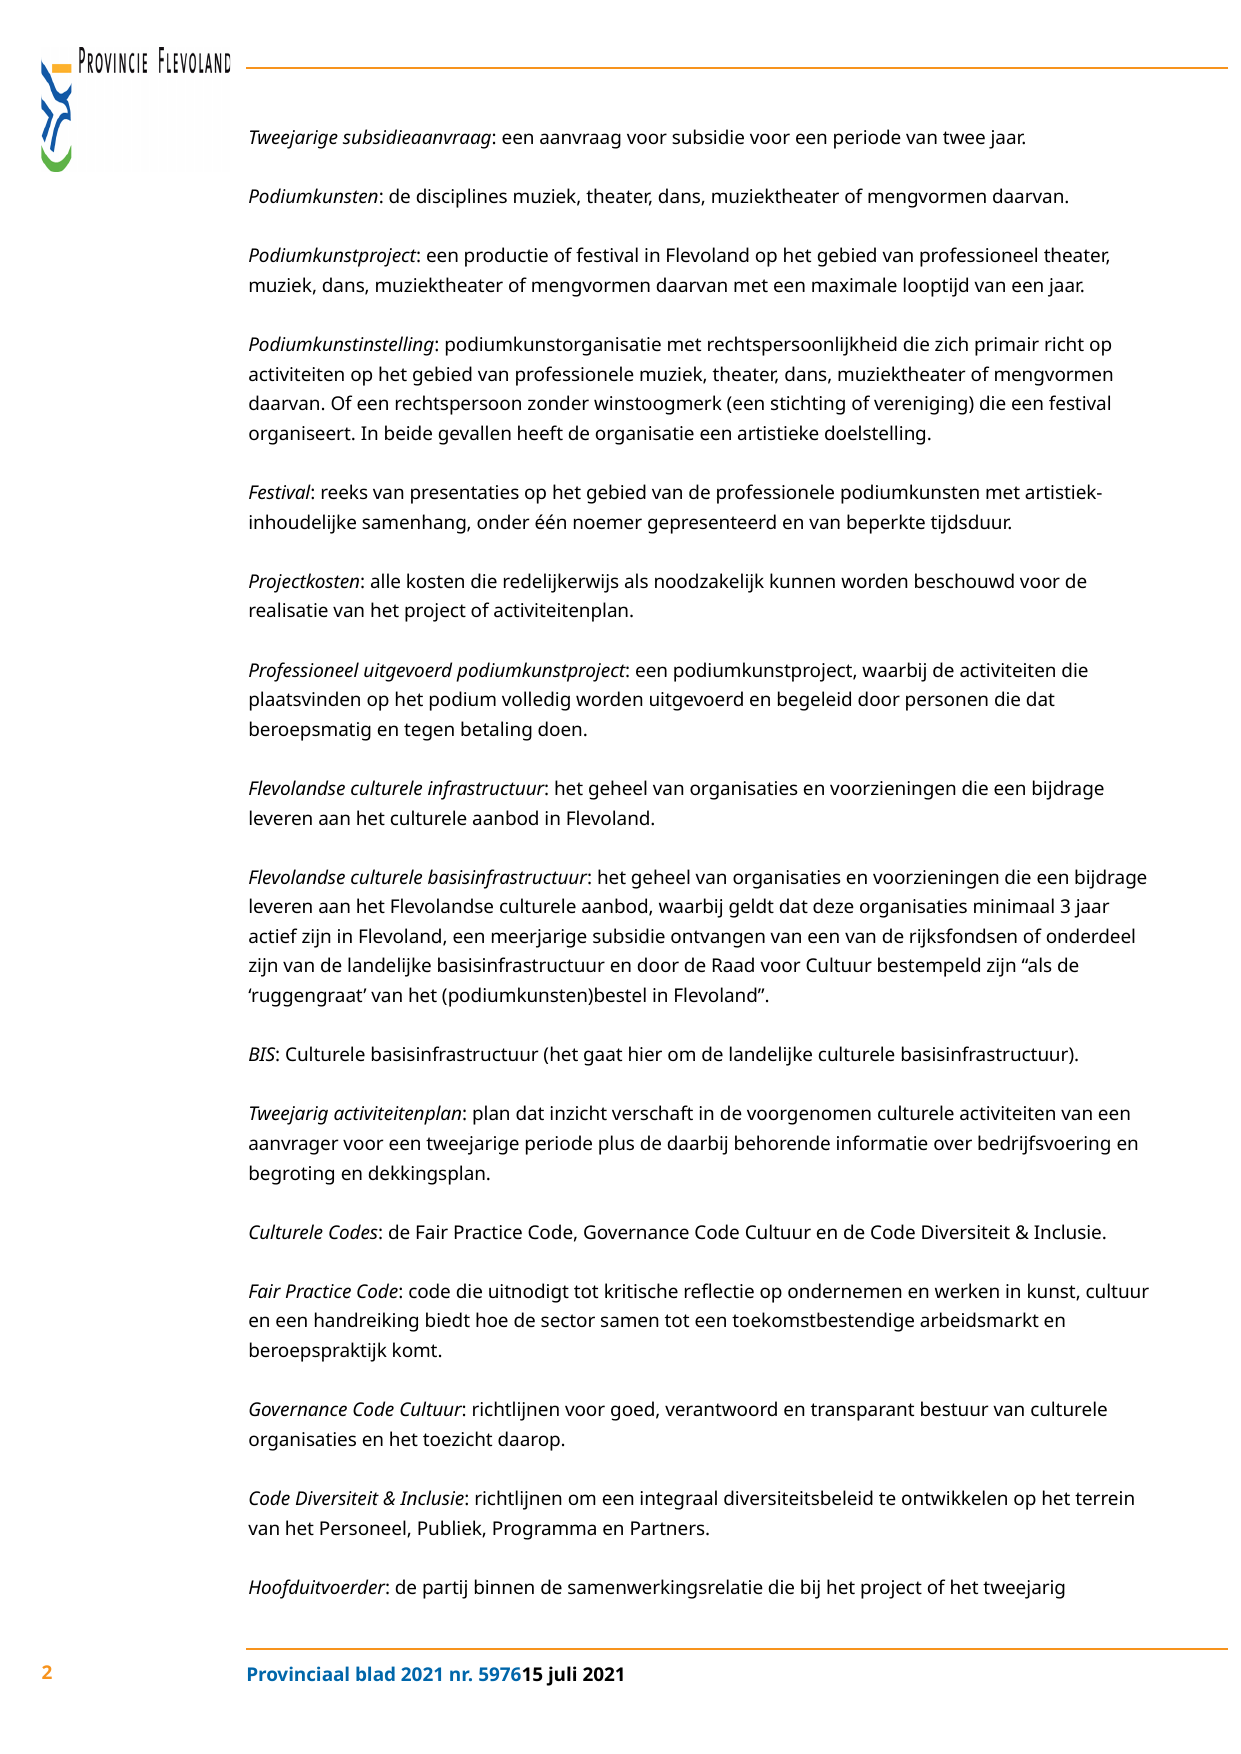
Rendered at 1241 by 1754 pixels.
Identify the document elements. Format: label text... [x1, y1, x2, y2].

text Governance Code Cultuur: richtlijnen voor goed, verantwoord en transparant bestuur van culturele organisaties en het toezicht daarop. [248, 1396, 1152, 1452]
text Podiumkunstproject: een productie of festival in Flevoland op het gebied van professioneel theater, muziek, dans, muziektheater of mengvormen daarvan met een maximale looptijd van een jaar. [248, 243, 1152, 298]
text BIS: Culturele basisinfrastructuur (het gaat hier om de landelijke culturele basisinfrastructuur). [248, 1041, 1152, 1067]
text Professioneel uitgevoerd podiumkunstproject: een podiumkunstproject, waarbij de activiteiten die plaatsvinden op het podium volledig worden uitgevoerd en begeleid door personen die dat beroepsmatig en tegen betaling doen. [248, 657, 1152, 742]
picture [41, 47, 231, 172]
text Fair Practice Code: code die uitnodigt tot kritische reflectie op ondernemen en werken in kunst, cultuur en een handreiking biedt hoe de sector samen tot een toekomstbestendige arbeidsmarkt en beroepspraktijk komt. [248, 1278, 1152, 1363]
text Projectkosten: alle kosten die redelijkerwijs als noodzakelijk kunnen worden beschouwd voor de realisatie van het project of activiteitenplan. [248, 568, 1152, 623]
text Code Diversiteit & Inclusie: richtlijnen om een integraal diversiteitsbeleid te ontwikkelen op het terrein van het Personeel, Publiek, Programma en Partners. [248, 1485, 1152, 1541]
text Tweejarig activiteitenplan: plan dat inzicht verschaft in de voorgenomen culturele activiteiten van een aanvrager voor een tweejarige periode plus de daarbij behorende informatie over bedrijfsvoering en begroting en dekkingsplan. [248, 1101, 1152, 1186]
text Hoofduitvoerder: de partij binnen de samenwerkingsrelatie die bij het project of het tweejarig [248, 1574, 1152, 1600]
text Festival: reeks van presentaties op het gebied van de professionele podiumkunsten met artistiek-inhoudelijke samenhang, onder één noemer gepresenteerd en van beperkte tijdsduur. [248, 479, 1152, 535]
text Culturele Codes: de Fair Practice Code, Governance Code Cultuur en de Code Diversiteit & Inclusie. [248, 1219, 1152, 1245]
text Flevolandse culturele basisinfrastructuur: het geheel van organisaties en voorzieningen die een bijdrage leveren aan het Flevolandse culturele aanbod, waarbij geldt dat deze organisaties minimaal 3 jaar actief zijn in Flevoland, een meerjarige subsidie ontvangen van een van de rijksfondsen of onderdeel zijn van de landelijke basisinfrastructuur en door de Raad voor Cultuur bestempeld zijn “als de ‘ruggengraat’ van het (podiumkunsten)bestel in Flevoland”. [248, 864, 1152, 1008]
text Podiumkunstinstelling: podiumkunstorganisatie met rechtspersoonlijkheid die zich primair richt op activiteiten op het gebied van professionele muziek, theater, dans, muziektheater of mengvormen daarvan. Of een rechtspersoon zonder winstoogmerk (een stichting of vereniging) die een festival organiseert. In beide gevallen heeft de organisatie een artistieke doelstelling. [248, 331, 1152, 446]
text Tweejarige subsidieaanvraag: een aanvraag voor subsidie voor een periode van twee jaar. [248, 124, 1152, 150]
text Flevolandse culturele infrastructuur: het geheel van organisaties en voorzieningen die een bijdrage leveren aan het culturele aanbod in Flevoland. [248, 775, 1152, 831]
text Podiumkunsten: de disciplines muziek, theater, dans, muziektheater of mengvormen daarvan. [248, 183, 1152, 209]
